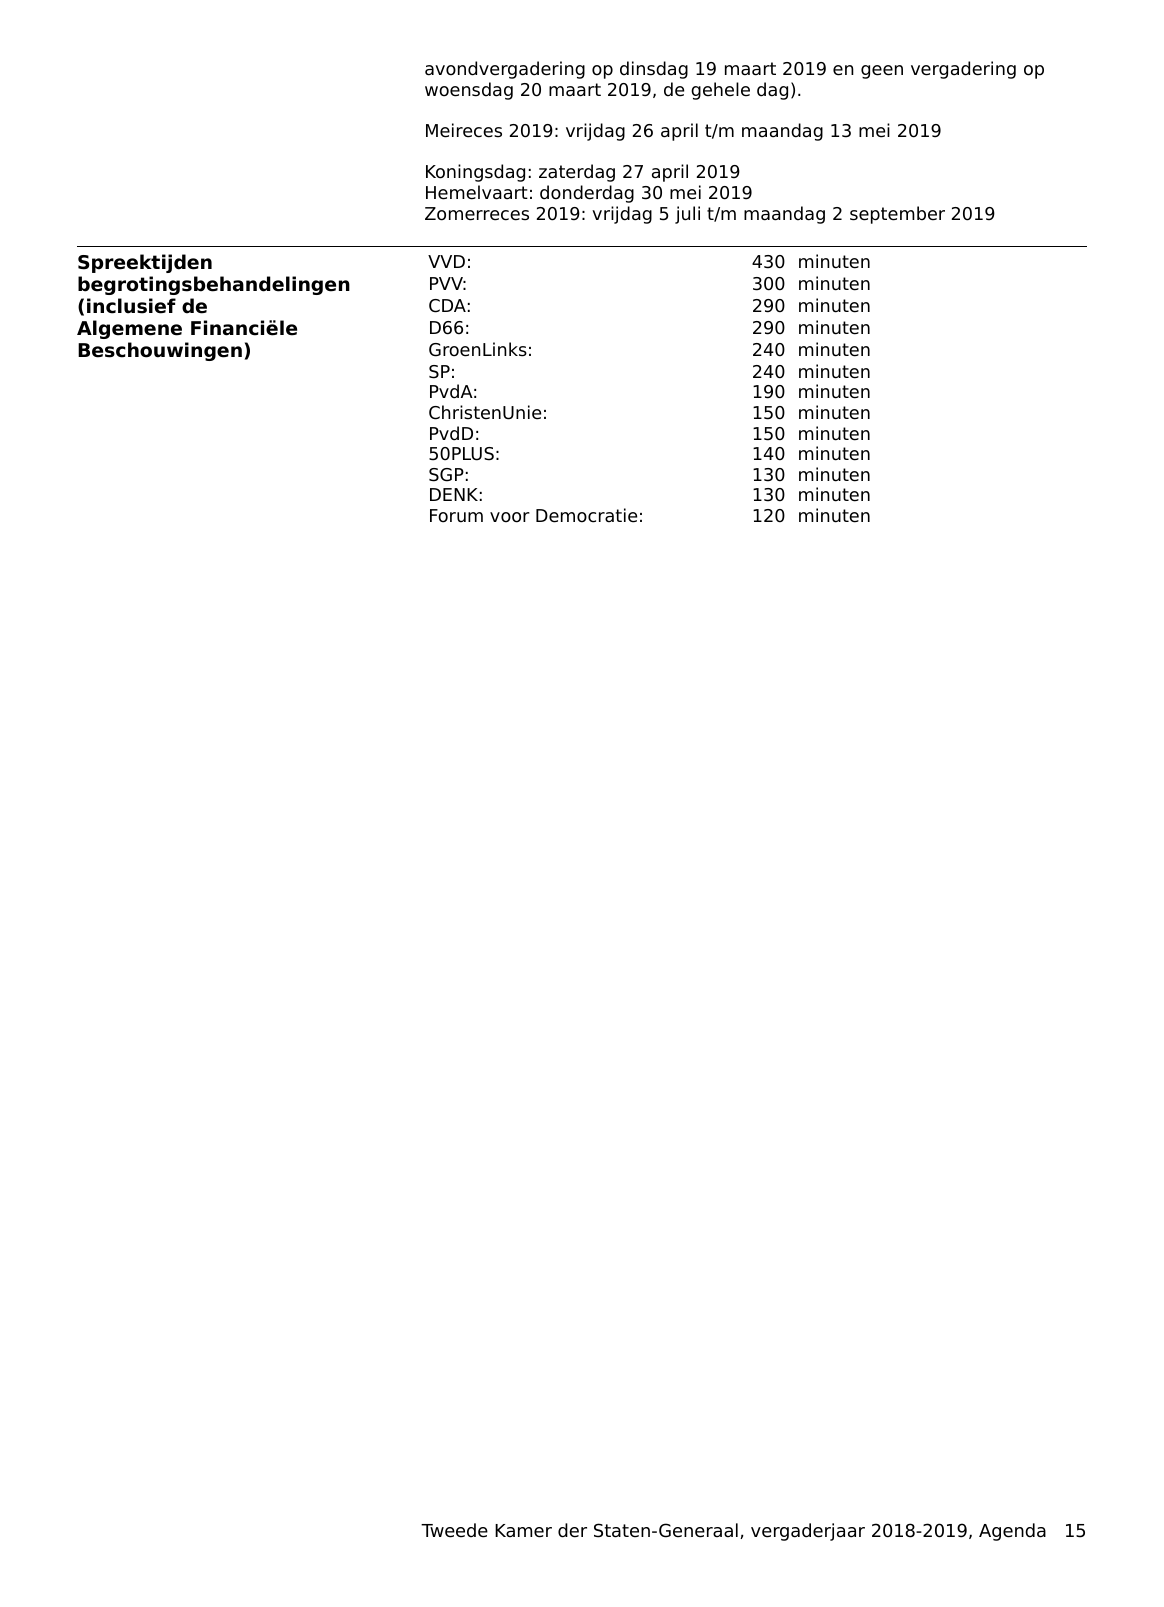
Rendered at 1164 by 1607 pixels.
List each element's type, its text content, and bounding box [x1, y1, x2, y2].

table_cell begrotingsbehandelingen [77, 274, 404, 296]
table_header [405, 247, 422, 274]
table_cell Forum voor Democratie: [422, 506, 729, 527]
table_cell 130 [729, 465, 791, 485]
table_cell [77, 485, 404, 506]
table_cell minuten [791, 506, 1087, 527]
table_cell [77, 59, 401, 100]
table_cell 300 [729, 274, 791, 296]
table_cell minuten [791, 403, 1087, 423]
table_cell [401, 121, 418, 142]
table_cell CDA: [422, 296, 729, 318]
table_cell minuten [791, 424, 1087, 444]
table_cell ChristenUnie: [422, 403, 729, 423]
table_cell [405, 424, 422, 444]
table_cell [405, 403, 422, 423]
table_cell minuten [791, 485, 1087, 506]
table_header minuten [791, 247, 1087, 274]
table_cell minuten [791, 318, 1087, 339]
table_cell [405, 296, 422, 318]
table_header 430 [729, 247, 791, 274]
table_cell [77, 403, 404, 423]
table_cell [77, 424, 404, 444]
table_cell [401, 100, 418, 121]
table_cell minuten [791, 444, 1087, 465]
table_cell SP: [422, 362, 729, 382]
table_cell [77, 142, 401, 162]
table_cell minuten [791, 382, 1087, 403]
table_cell [77, 382, 404, 403]
table_cell Algemene Financiële [77, 318, 404, 339]
table_cell [77, 100, 401, 121]
table_cell PvdD: [422, 424, 729, 444]
table_cell [401, 142, 418, 162]
table_cell D66: [422, 318, 729, 339]
table_cell [77, 183, 401, 203]
table_cell minuten [791, 340, 1087, 362]
table_cell [401, 204, 418, 224]
table_cell 240 [729, 340, 791, 362]
table_cell [405, 382, 422, 403]
table_cell minuten [791, 362, 1087, 382]
table_header VVD: [422, 247, 729, 274]
table_cell [77, 121, 401, 142]
table_cell PvdA: [422, 382, 729, 403]
table_cell (inclusief de [77, 296, 404, 318]
table_cell avondvergadering op dinsdag 19 maart 2019 en geen vergadering op woensdag 20 maart 2019, de gehele dag). [418, 59, 1087, 100]
table_cell [77, 162, 401, 183]
table_cell minuten [791, 296, 1087, 318]
table_cell [77, 204, 401, 224]
table_cell [405, 340, 422, 362]
table_cell [405, 506, 422, 527]
table_cell [401, 162, 418, 183]
table_cell [405, 318, 422, 339]
table_cell [401, 59, 418, 100]
table_cell Beschouwingen) [77, 340, 404, 362]
table_cell [77, 362, 404, 382]
table_cell 290 [729, 318, 791, 339]
table_cell 290 [729, 296, 791, 318]
table_cell [405, 485, 422, 506]
table_cell [77, 465, 404, 485]
table_cell [405, 274, 422, 296]
table_header Spreektijden [77, 247, 404, 274]
table_cell Koningsdag: zaterdag 27 april 2019 [418, 162, 1087, 183]
table_cell 150 [729, 403, 791, 423]
table_cell PVV: [422, 274, 729, 296]
table_cell 50PLUS: [422, 444, 729, 465]
table_cell GroenLinks: [422, 340, 729, 362]
table_cell [418, 100, 1087, 121]
table_cell minuten [791, 465, 1087, 485]
table_cell [418, 142, 1087, 162]
table_cell [405, 465, 422, 485]
table_cell 140 [729, 444, 791, 465]
table_cell 240 [729, 362, 791, 382]
table_cell Hemelvaart: donderdag 30 mei 2019 [418, 183, 1087, 203]
table_cell [405, 362, 422, 382]
table_cell 130 [729, 485, 791, 506]
table_cell 190 [729, 382, 791, 403]
table_cell 120 [729, 506, 791, 527]
table_cell 150 [729, 424, 791, 444]
table_cell minuten [791, 274, 1087, 296]
table_cell DENK: [422, 485, 729, 506]
table_cell Meireces 2019: vrijdag 26 april t/m maandag 13 mei 2019 [418, 121, 1087, 142]
table_cell [77, 444, 404, 465]
table_cell SGP: [422, 465, 729, 485]
table_cell [77, 506, 404, 527]
table_cell [401, 183, 418, 203]
table_cell [405, 444, 422, 465]
table_cell Zomerreces 2019: vrijdag 5 juli t/m maandag 2 september 2019 [418, 204, 1087, 224]
